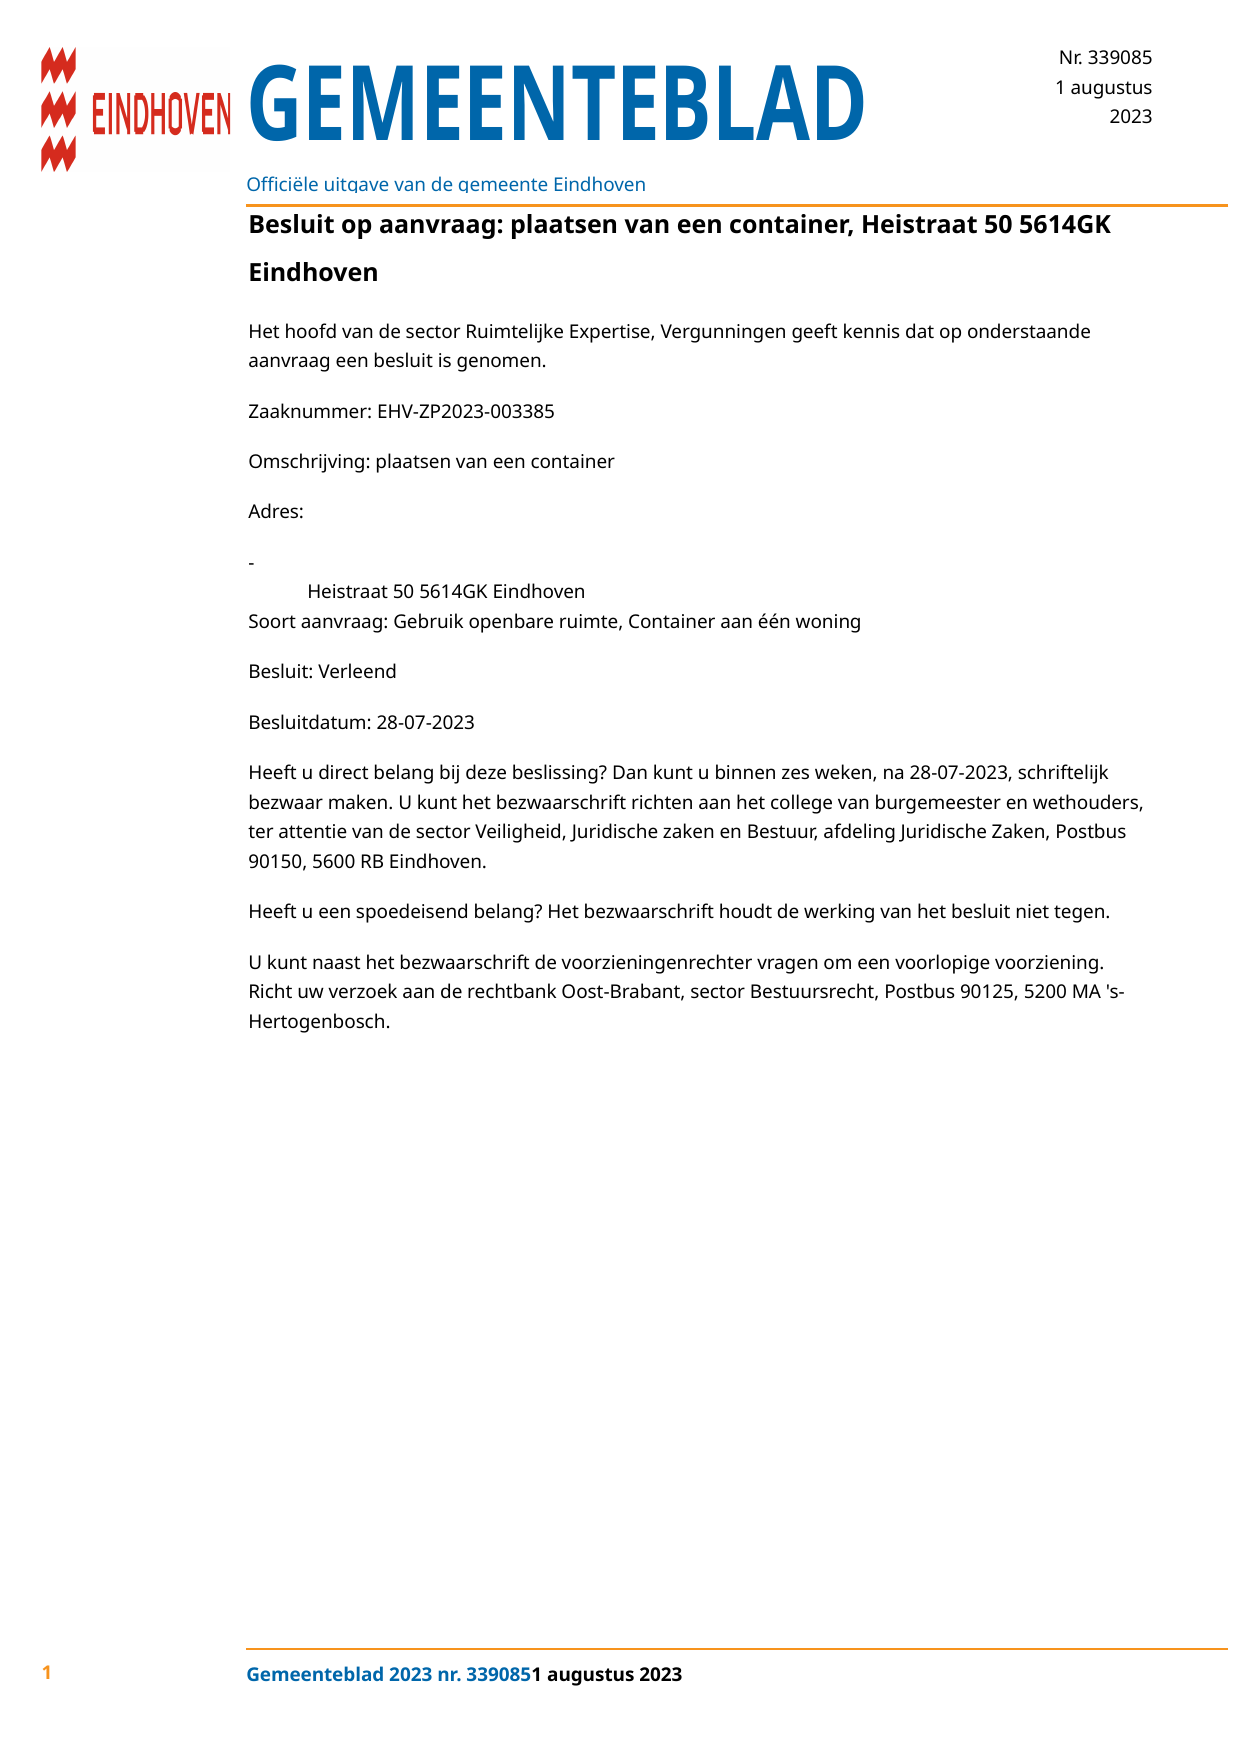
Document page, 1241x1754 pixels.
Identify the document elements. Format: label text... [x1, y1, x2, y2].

text Soort aanvraag: Gebruik openbare ruimte, Container aan één woning [248, 608, 1152, 634]
text Besluit: Verleend [248, 659, 1152, 684]
text Het hoofd van de sector Ruimtelijke Expertise, Vergunningen geeft kennis dat op onderstaande aanvraag een besluit is genomen. [248, 318, 1152, 373]
text Besluit op aanvraag: plaatsen van een container, Heistraat 50 5614GK Eindhoven [248, 207, 1152, 288]
picture [41, 47, 231, 172]
text U kunt naast het bezwaarschrift de voorzieningenrechter vragen om een voorlopige voorziening. Richt uw verzoek aan de rechtbank Oost-Brabant, sector Bestuursrecht, Postbus 90125, 5200 MA 's-Hertogenbosch. [248, 949, 1152, 1034]
text Adres: [248, 499, 1152, 524]
text Omschrijving: plaatsen van een container [248, 448, 1152, 474]
list Heistraat 50 5614GK Eindhoven [248, 579, 1152, 604]
text Heeft u direct belang bij deze beslissing? Dan kunt u binnen zes weken, na 28-07-2023, schriftelijk bezwaar maken. U kunt het bezwaarschrift richten aan het college van burgemeester en wethouders, ter attentie van de sector Veiligheid, Juridische zaken en Bestuur, afdeling Juridische Zaken, Postbus 90150, 5600 RB Eindhoven. [248, 759, 1152, 874]
text Heeft u een spoedeisend belang? Het bezwaarschrift houdt de werking van het besluit niet tegen. [248, 899, 1152, 924]
text Besluitdatum: 28-07-2023 [248, 709, 1152, 735]
text Zaaknummer: EHV-ZP2023-003385 [248, 398, 1152, 424]
